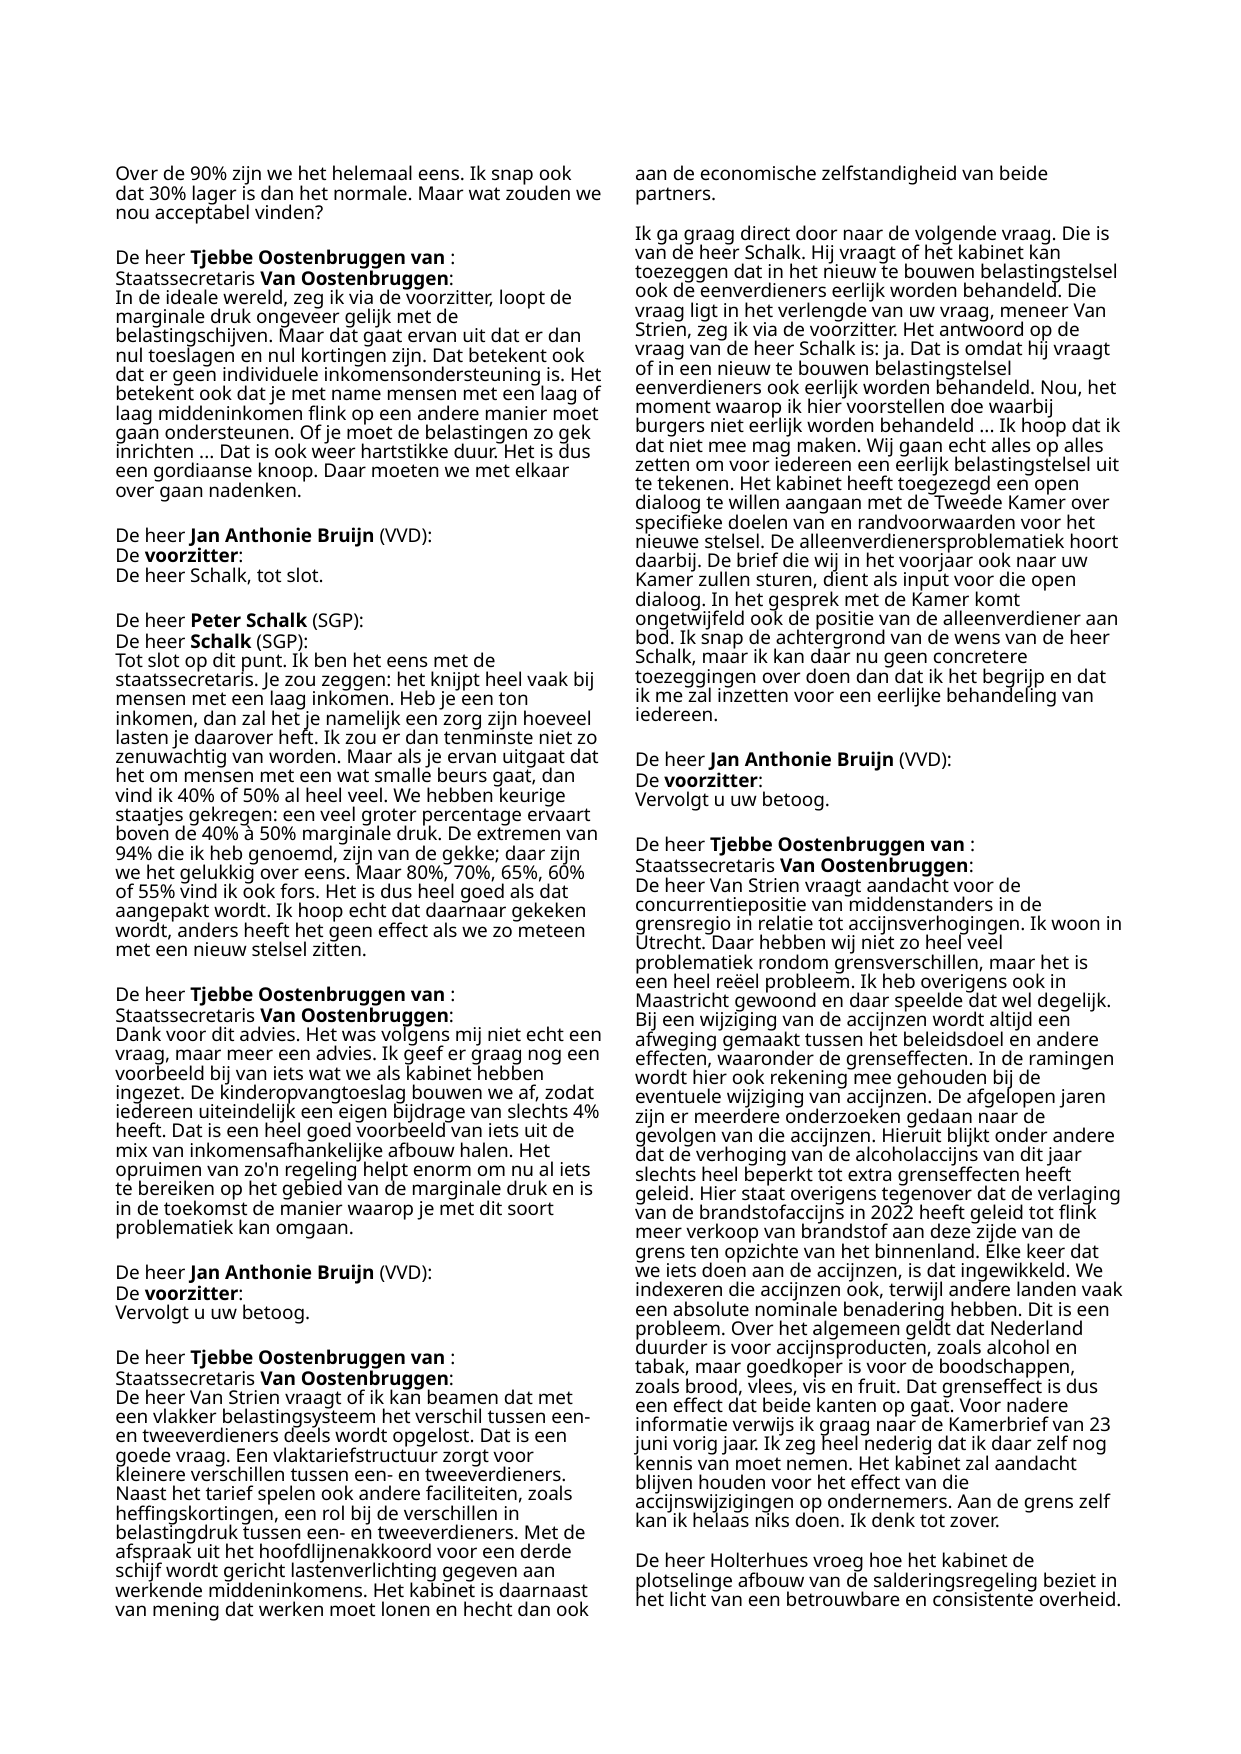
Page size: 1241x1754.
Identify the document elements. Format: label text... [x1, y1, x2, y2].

text Vervolgt u uw betoog. [115, 1304, 605, 1323]
text In de ideale wereld, zeg ik via de voorzitter, loopt de marginale druk ongeveer gelijk met de belastingschijven. Maar dat gaat ervan uit dat er dan nul toeslagen en nul kortingen zijn. Dat betekent ook dat er geen individuele inkomensondersteuning is. Het betekent ook dat je met name mensen met een laag of laag middeninkomen flink op een andere manier moet gaan ondersteunen. Of je moet de belastingen zo gek inrichten ... Dat is ook weer hartstikke duur. Het is dus een gordiaanse knoop. Daar moeten we met elkaar over gaan nadenken. [115, 289, 605, 501]
text De heer Holterhues vroeg hoe het kabinet de plotselinge afbouw van de salderingsregeling beziet in het licht van een betrouwbare en consistente overheid. [635, 1552, 1125, 1610]
text Ik ga graag direct door naar de volgende vraag. Die is van de heer Schalk. Hij vraagt of het kabinet kan toezeggen dat in het nieuw te bouwen belastingstelsel ook de eenverdieners eerlijk worden behandeld. Die vraag ligt in het verlengde van uw vraag, meneer Van Strien, zeg ik via de voorzitter. Het antwoord op de vraag van de heer Schalk is: ja. Dat is omdat hij vraagt of in een nieuw te bouwen belastingstelsel eenverdieners ook eerlijk worden behandeld. Nou, het moment waarop ik hier voorstellen doe waarbij burgers niet eerlijk worden behandeld ... Ik hoop dat ik dat niet mee mag maken. Wij gaan echt alles op alles zetten om voor iedereen een eerlijk belastingstelsel uit te tekenen. Het kabinet heeft toegezegd een open dialoog te willen aangaan met de Tweede Kamer over specifieke doelen van en randvoorwaarden voor het nieuwe stelsel. De alleenverdienersproblematiek hoort daarbij. De brief die wij in het voorjaar ook naar uw Kamer zullen sturen, dient als input voor die open dialoog. In het gesprek met de Kamer komt ongetwijfeld ook de positie van de alleenverdiener aan bod. Ik snap de achtergrond van de wens van de heer Schalk, maar ik kan daar nu geen concretere toezeggingen over doen dan dat ik het begrijp en dat ik me zal inzetten voor een eerlijke behandeling van iedereen. [635, 224, 1125, 726]
text Staatssecretaris Van Oostenbruggen: [635, 857, 1125, 877]
text De heer Peter Schalk (SGP): [115, 607, 605, 633]
text Staatssecretaris Van Oostenbruggen: [115, 1007, 605, 1026]
text De heer Van Strien vraagt of ik kan beamen dat met een vlakker belastingsysteem het verschil tussen een- en tweeverdieners deels wordt opgelost. Dat is een goede vraag. Een vlaktariefstructuur zorgt voor kleinere verschillen tussen een- en tweeverdieners. Naast het tarief spelen ook andere faciliteiten, zoals heffingskortingen, een rol bij de verschillen in belastingdruk tussen een- en tweeverdieners. Met de afspraak uit het hoofdlijnenakkoord voor een derde schijf wordt gericht lastenverlichting gegeven aan werkende middeninkomens. Het kabinet is daarnaast van mening dat werken moet lonen en hecht dan ook [115, 1389, 605, 1620]
text Staatssecretaris Van Oostenbruggen: [115, 270, 605, 289]
text Tot slot op dit punt. Ik ben het eens met de staatssecretaris. Je zou zeggen: het knijpt heel vaak bij mensen met een laag inkomen. Heb je een ton inkomen, dan zal het je namelijk een zorg zijn hoeveel lasten je daarover heft. Ik zou er dan tenminste niet zo zenuwachtig van worden. Maar als je ervan uitgaat dat het om mensen met een wat smalle beurs gaat, dan vind ik 40% of 50% al heel veel. We hebben keurige staatjes gekregen: een veel groter percentage ervaart boven de 40% à 50% marginale druk. De extremen van 94% die ik heb genoemd, zijn van de gekke; daar zijn we het gelukkig over eens. Maar 80%, 70%, 65%, 60% of 55% vind ik ook fors. Het is dus heel goed als dat aangepakt wordt. Ik hoop echt dat daarnaar gekeken wordt, anders heeft het geen effect als we zo meteen met een nieuw stelsel zitten. [115, 652, 605, 960]
text De heer Jan Anthonie Bruijn (VVD): [635, 746, 1125, 772]
text Dank voor dit advies. Het was volgens mij niet echt een vraag, maar meer een advies. Ik geef er graag nog een voorbeeld bij van iets wat we als kabinet hebben ingezet. De kinderopvangtoeslag bouwen we af, zodat iedereen uiteindelijk een eigen bijdrage van slechts 4% heeft. Dat is een heel goed voorbeeld van iets uit de mix van inkomensafhankelijke afbouw halen. Het opruimen van zo'n regeling helpt enorm om nu al iets te bereiken op het gebied van de marginale druk en is in de toekomst de manier waarop je met dit soort problematiek kan omgaan. [115, 1026, 605, 1238]
text De heer Schalk (SGP): [115, 633, 605, 652]
text De heer Schalk, tot slot. [115, 567, 605, 586]
text Staatssecretaris Van Oostenbruggen: [115, 1370, 605, 1389]
text Over de 90% zijn we het helemaal eens. Ik snap ook dat 30% lager is dan het normale. Maar wat zouden we nou acceptabel vinden? [115, 165, 605, 223]
text Vervolgt u uw betoog. [635, 791, 1125, 811]
text De heer Jan Anthonie Bruijn (VVD): [115, 522, 605, 547]
text De voorzitter: [635, 772, 1125, 791]
text De heer Tjebbe Oostenbruggen van : [115, 981, 605, 1007]
text De voorzitter: [115, 547, 605, 567]
text De heer Jan Anthonie Bruijn (VVD): [115, 1259, 605, 1284]
text De heer Tjebbe Oostenbruggen van : [115, 1344, 605, 1370]
text De heer Van Strien vraagt aandacht voor de concurrentiepositie van middenstanders in de grensregio in relatie tot accijnsverhogingen. Ik woon in Utrecht. Daar hebben wij niet zo heel veel problematiek rondom grensverschillen, maar het is een heel reëel probleem. Ik heb overigens ook in Maastricht gewoond en daar speelde dat wel degelijk. Bij een wijziging van de accijnzen wordt altijd een afweging gemaakt tussen het beleidsdoel en andere effecten, waaronder de grenseffecten. In de ramingen wordt hier ook rekening mee gehouden bij de eventuele wijziging van accijnzen. De afgelopen jaren zijn er meerdere onderzoeken gedaan naar de gevolgen van die accijnzen. Hieruit blijkt onder andere dat de verhoging van de alcoholaccijns van dit jaar slechts heel beperkt tot extra grenseffecten heeft geleid. Hier staat overigens tegenover dat de verlaging van de brandstofaccijns in 2022 heeft geleid tot flink meer verkoop van brandstof aan deze zijde van de grens ten opzichte van het binnenland. Elke keer dat we iets doen aan de accijnzen, is dat ingewikkeld. We indexeren die accijnzen ook, terwijl andere landen vaak een absolute nominale benadering hebben. Dit is een probleem. Over het algemeen geldt dat Nederland duurder is voor accijnsproducten, zoals alcohol en tabak, maar goedkoper is voor de boodschappen, zoals brood, vlees, vis en fruit. Dat grenseffect is dus een effect dat beide kanten op gaat. Voor nadere informatie verwijs ik graag naar de Kamerbrief van 23 juni vorig jaar. Ik zeg heel nederig dat ik daar zelf nog kennis van moet nemen. Het kabinet zal aandacht blijven houden voor het effect van die accijnswijzigingen op ondernemers. Aan de grens zelf kan ik helaas niks doen. Ik denk tot zover. [635, 877, 1125, 1532]
text aan de economische zelfstandigheid van beide partners. [635, 165, 1125, 204]
text De voorzitter: [115, 1284, 605, 1304]
text De heer Tjebbe Oostenbruggen van : [115, 244, 605, 270]
text De heer Tjebbe Oostenbruggen van : [635, 832, 1125, 857]
